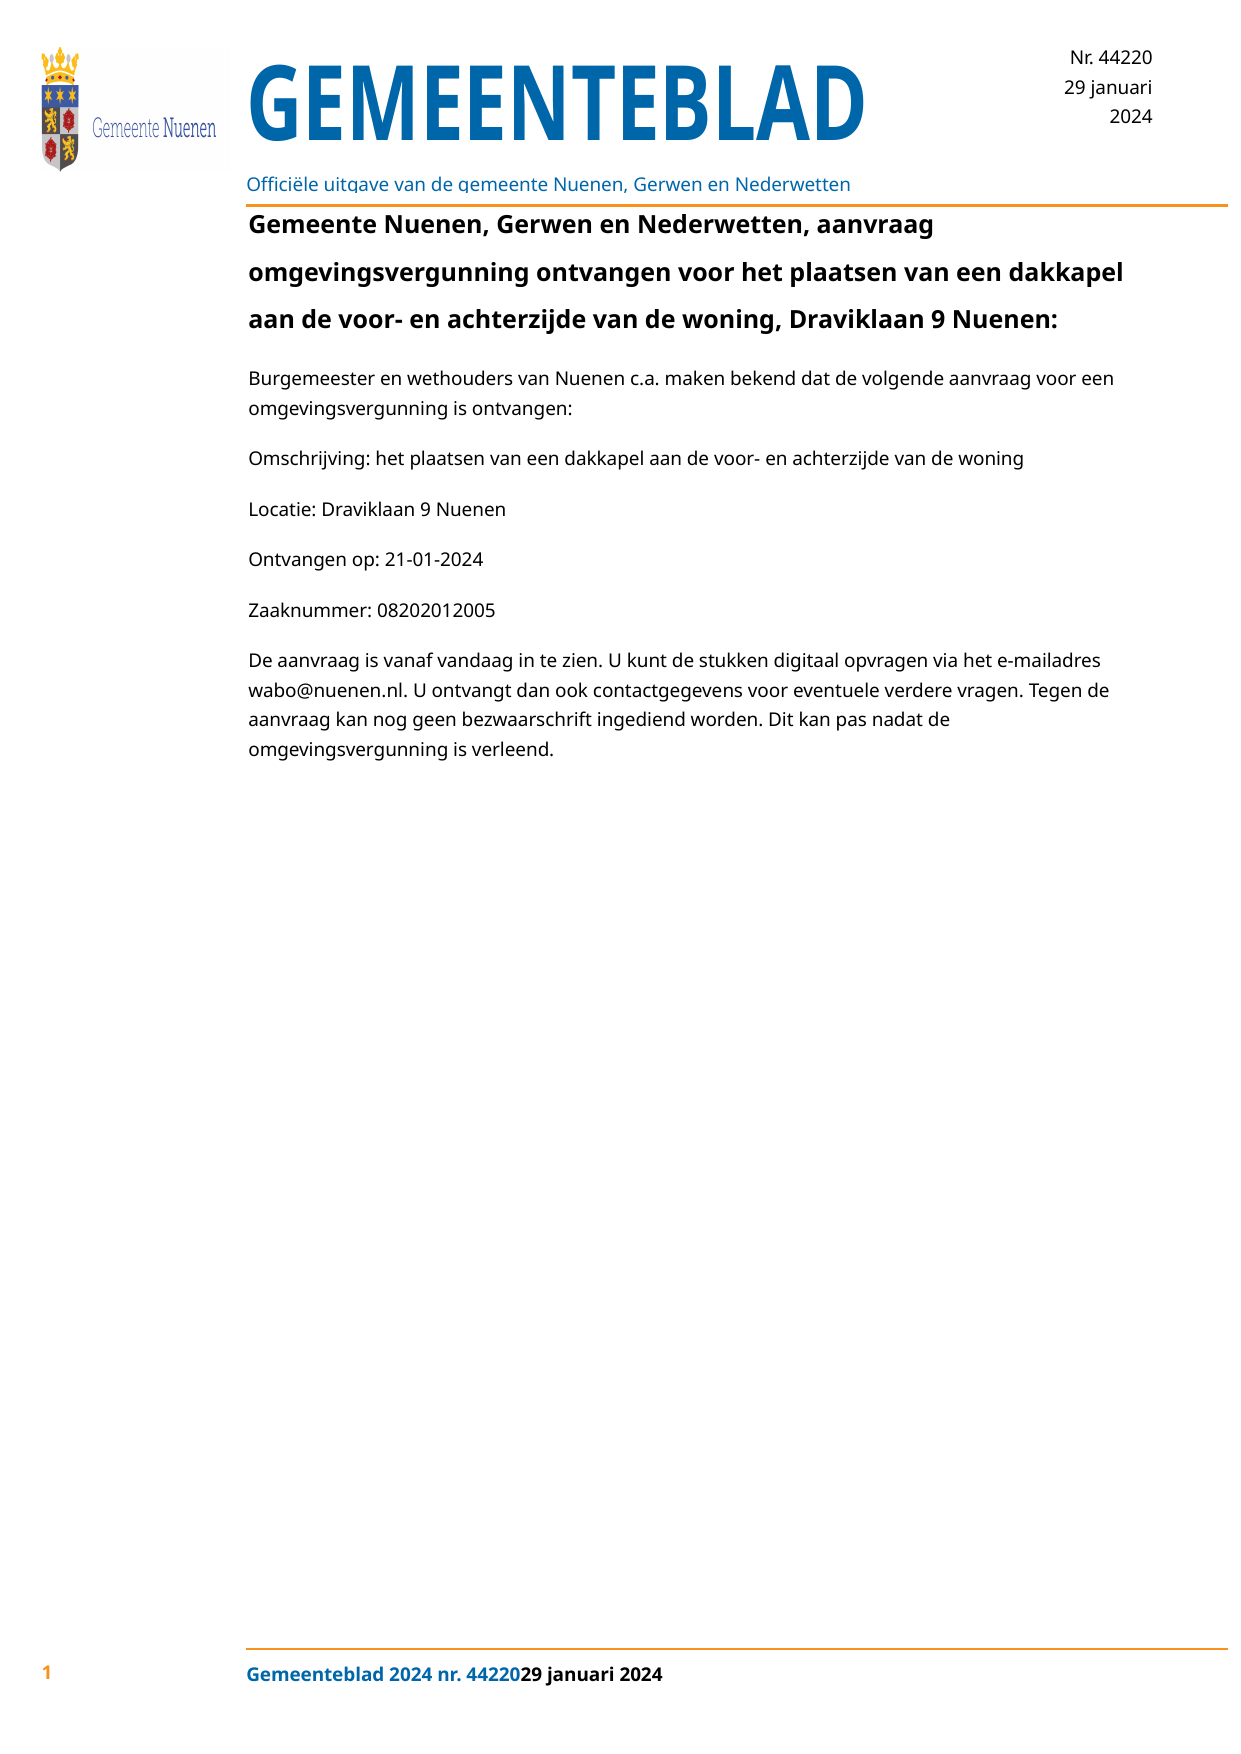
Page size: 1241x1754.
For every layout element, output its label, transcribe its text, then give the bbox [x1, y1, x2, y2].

picture [41, 47, 231, 172]
text Omschrijving: het plaatsen van een dakkapel aan de voor- en achterzijde van de woning [248, 446, 1152, 471]
text Zaaknummer: 08202012005 [248, 597, 1152, 622]
text Burgemeester en wethouders van Nuenen c.a. maken bekend dat de volgende aanvraag voor een omgevingsvergunning is ontvangen: [248, 366, 1152, 421]
text Gemeente Nuenen, Gerwen en Nederwetten, aanvraag omgevingsvergunning ontvangen voor het plaatsen van een dakkapel aan de voor- en achterzijde van de woning, Draviklaan 9 Nuenen: [248, 207, 1152, 336]
text De aanvraag is vanaf vandaag in te zien. U kunt de stukken digitaal opvragen via het e-mailadres wabo@nuenen.nl. U ontvangt dan ook contactgegevens voor eventuele verdere vragen. Tegen de aanvraag kan nog geen bezwaarschrift ingediend worden. Dit kan pas nadat de omgevingsvergunning is verleend. [248, 647, 1152, 762]
text Locatie: Draviklaan 9 Nuenen [248, 496, 1152, 522]
text Ontvangen op: 21-01-2024 [248, 546, 1152, 572]
